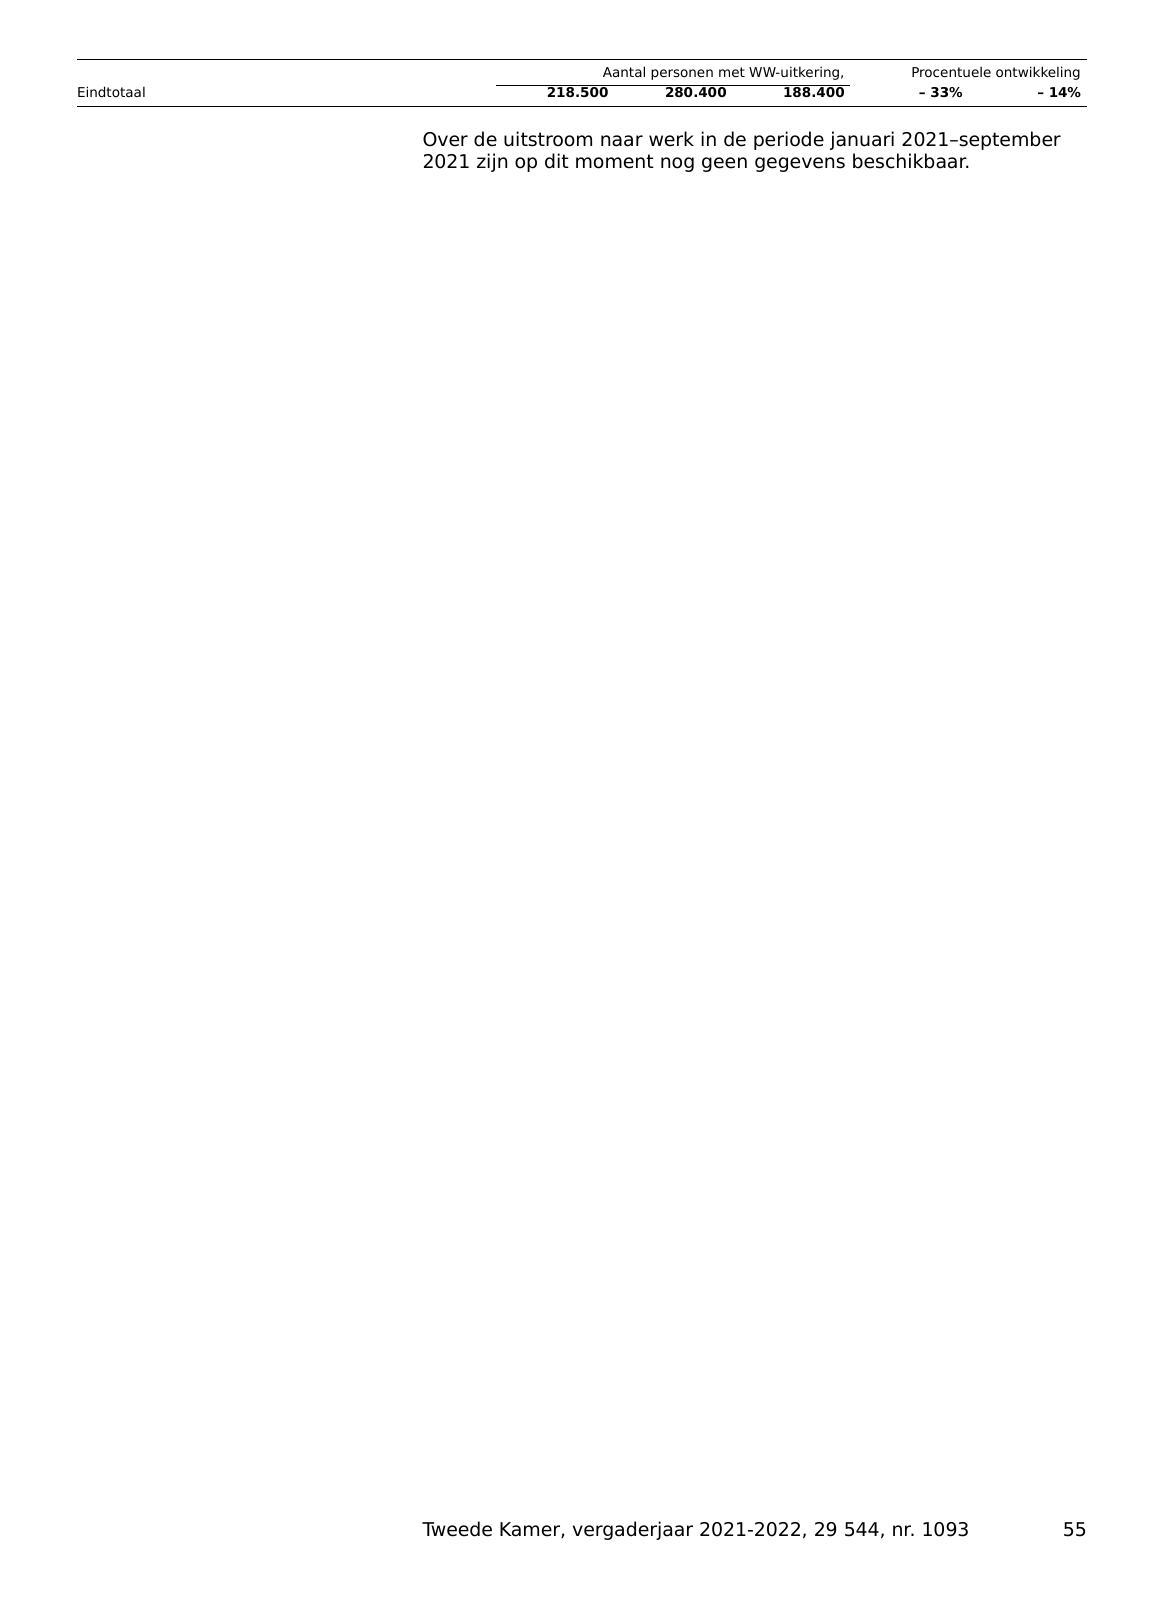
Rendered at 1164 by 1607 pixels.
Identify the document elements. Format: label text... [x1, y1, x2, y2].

table_header Aantal personen met WW-uitkering, [496, 60, 850, 85]
text Over de uitstroom naar werk in de periode januari 2021–september 2021 zijn op dit moment nog geen gegevens beschikbaar. [422, 129, 1087, 173]
table_header Procentuele ontwikkeling [850, 60, 1087, 106]
table_cell 218.500 [496, 86, 614, 106]
table_cell – 14% [969, 85, 1087, 106]
table_cell Eindtotaal [77, 85, 496, 106]
table_header [77, 60, 496, 85]
table_cell 188.400 [732, 86, 850, 106]
table_cell 280.400 [614, 86, 732, 106]
table_cell – 33% [850, 85, 968, 106]
